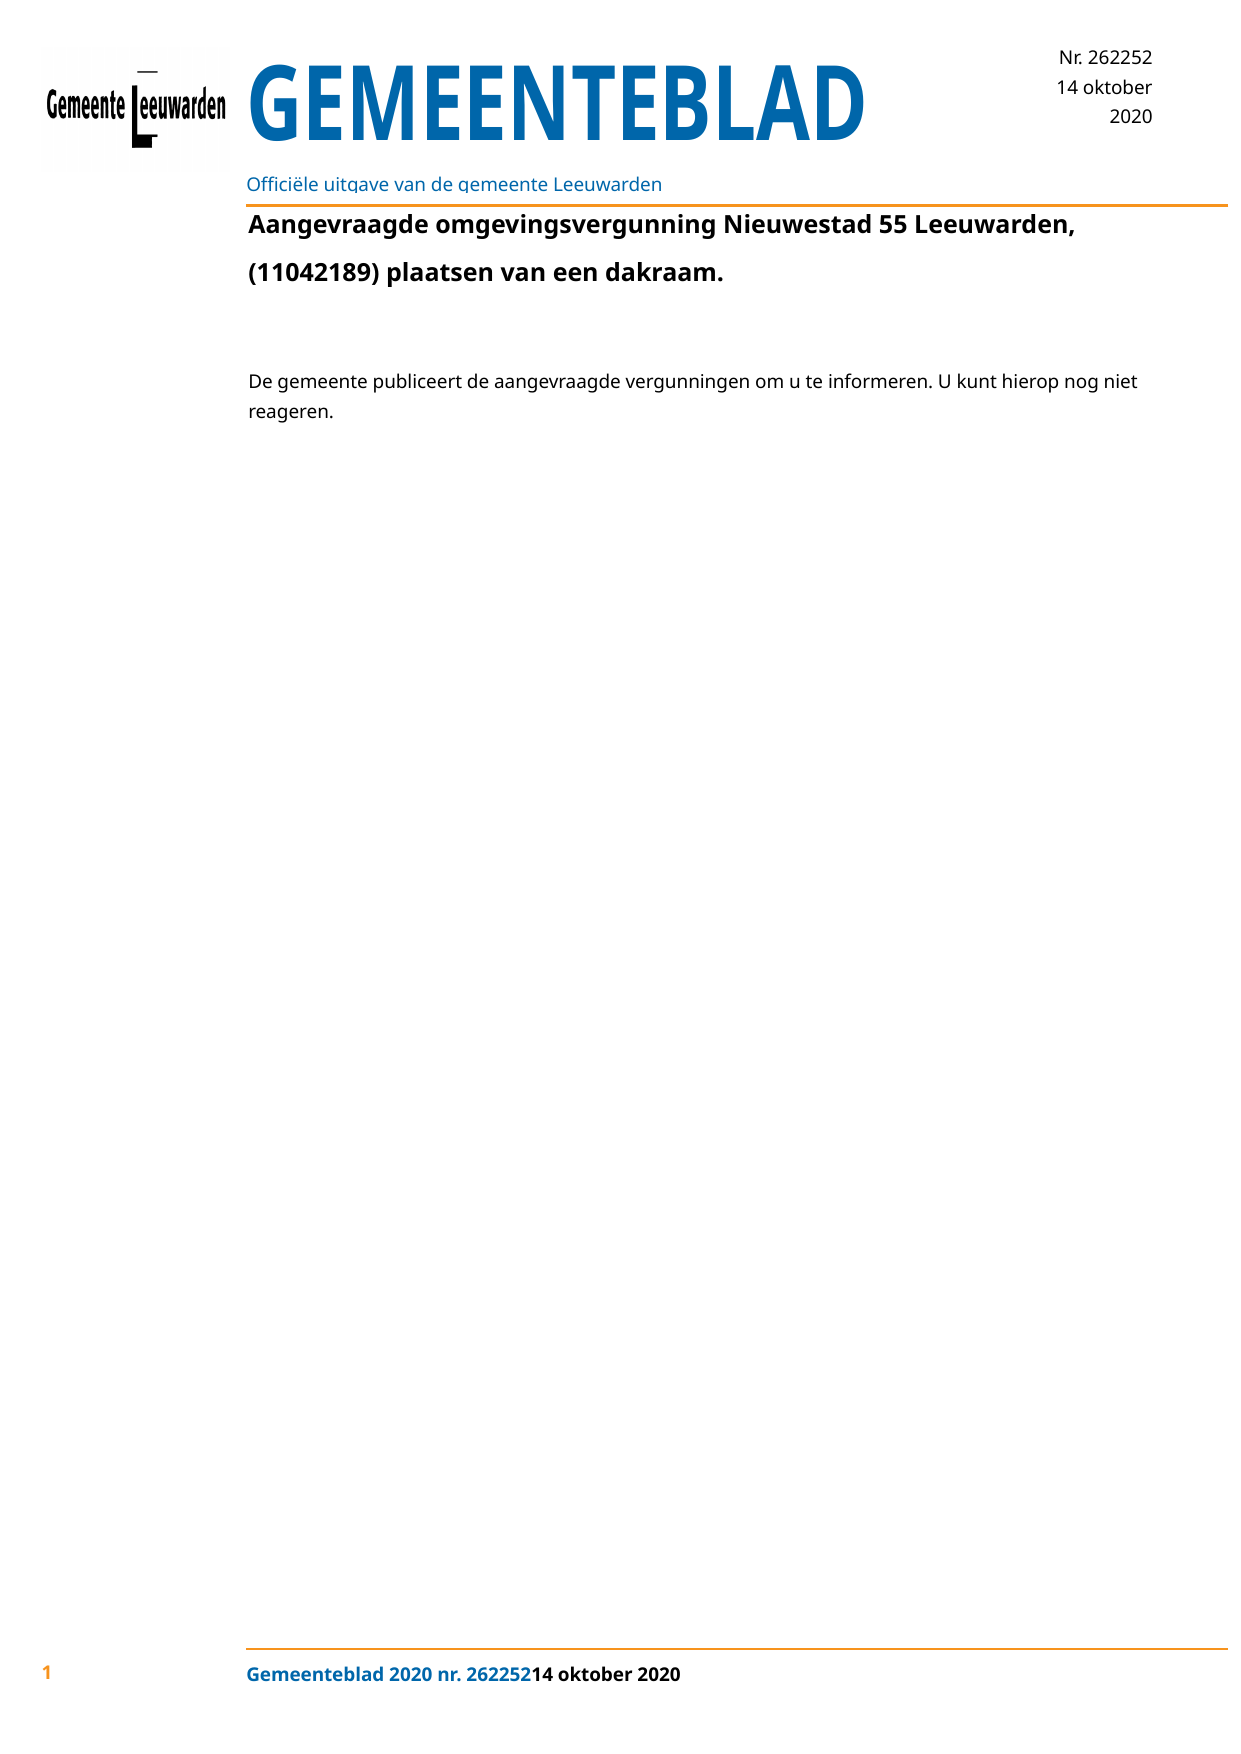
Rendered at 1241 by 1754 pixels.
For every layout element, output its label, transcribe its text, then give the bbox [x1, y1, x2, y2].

picture [41, 47, 231, 172]
text Aangevraagde omgevingsvergunning Nieuwestad 55 Leeuwarden, (11042189) plaatsen van een dakraam. [248, 207, 1152, 288]
text De gemeente publiceert de aangevraagde vergunningen om u te informeren. U kunt hierop nog niet reageren. [248, 368, 1152, 424]
